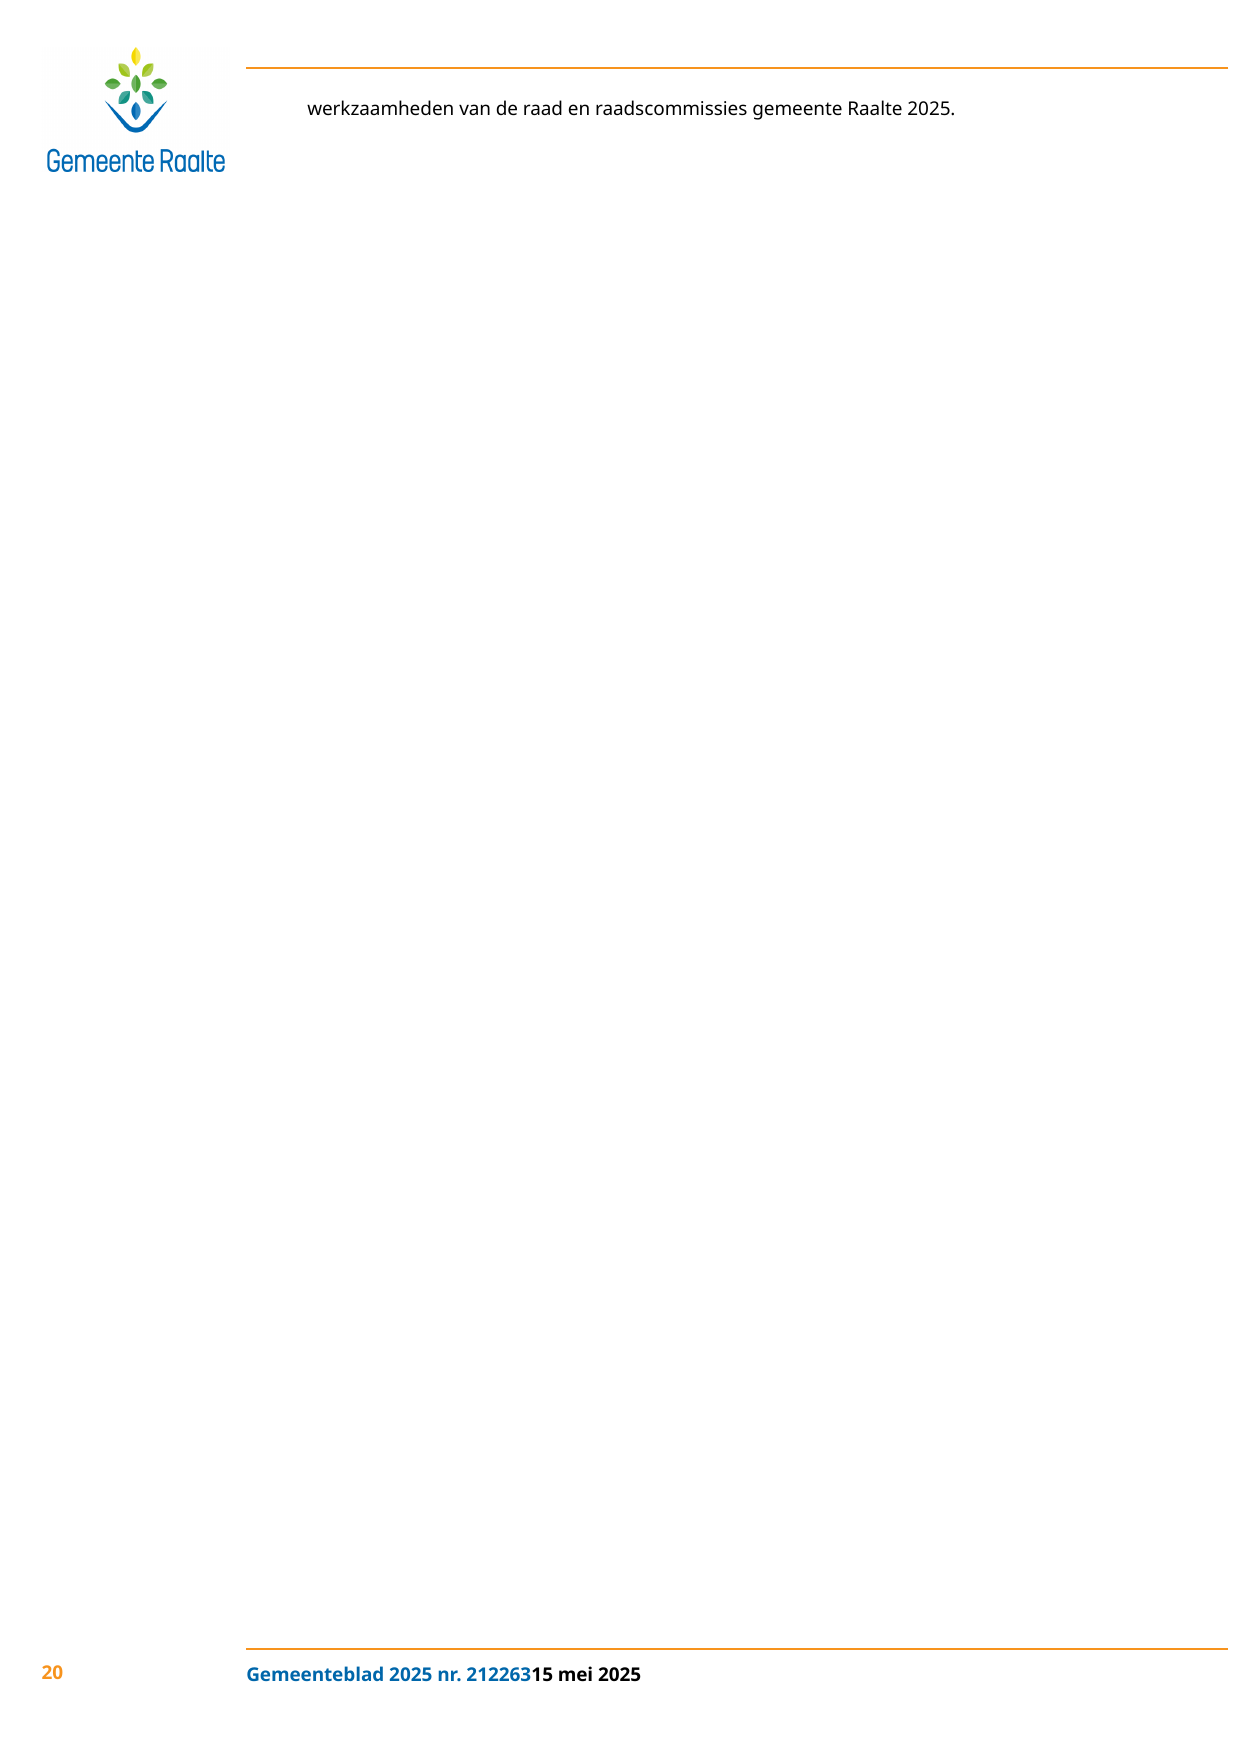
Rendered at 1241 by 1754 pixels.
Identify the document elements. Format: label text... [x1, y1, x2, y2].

picture [41, 47, 231, 172]
list werkzaamheden van de raad en raadscommissies gemeente Raalte 2025. [248, 95, 1152, 121]
